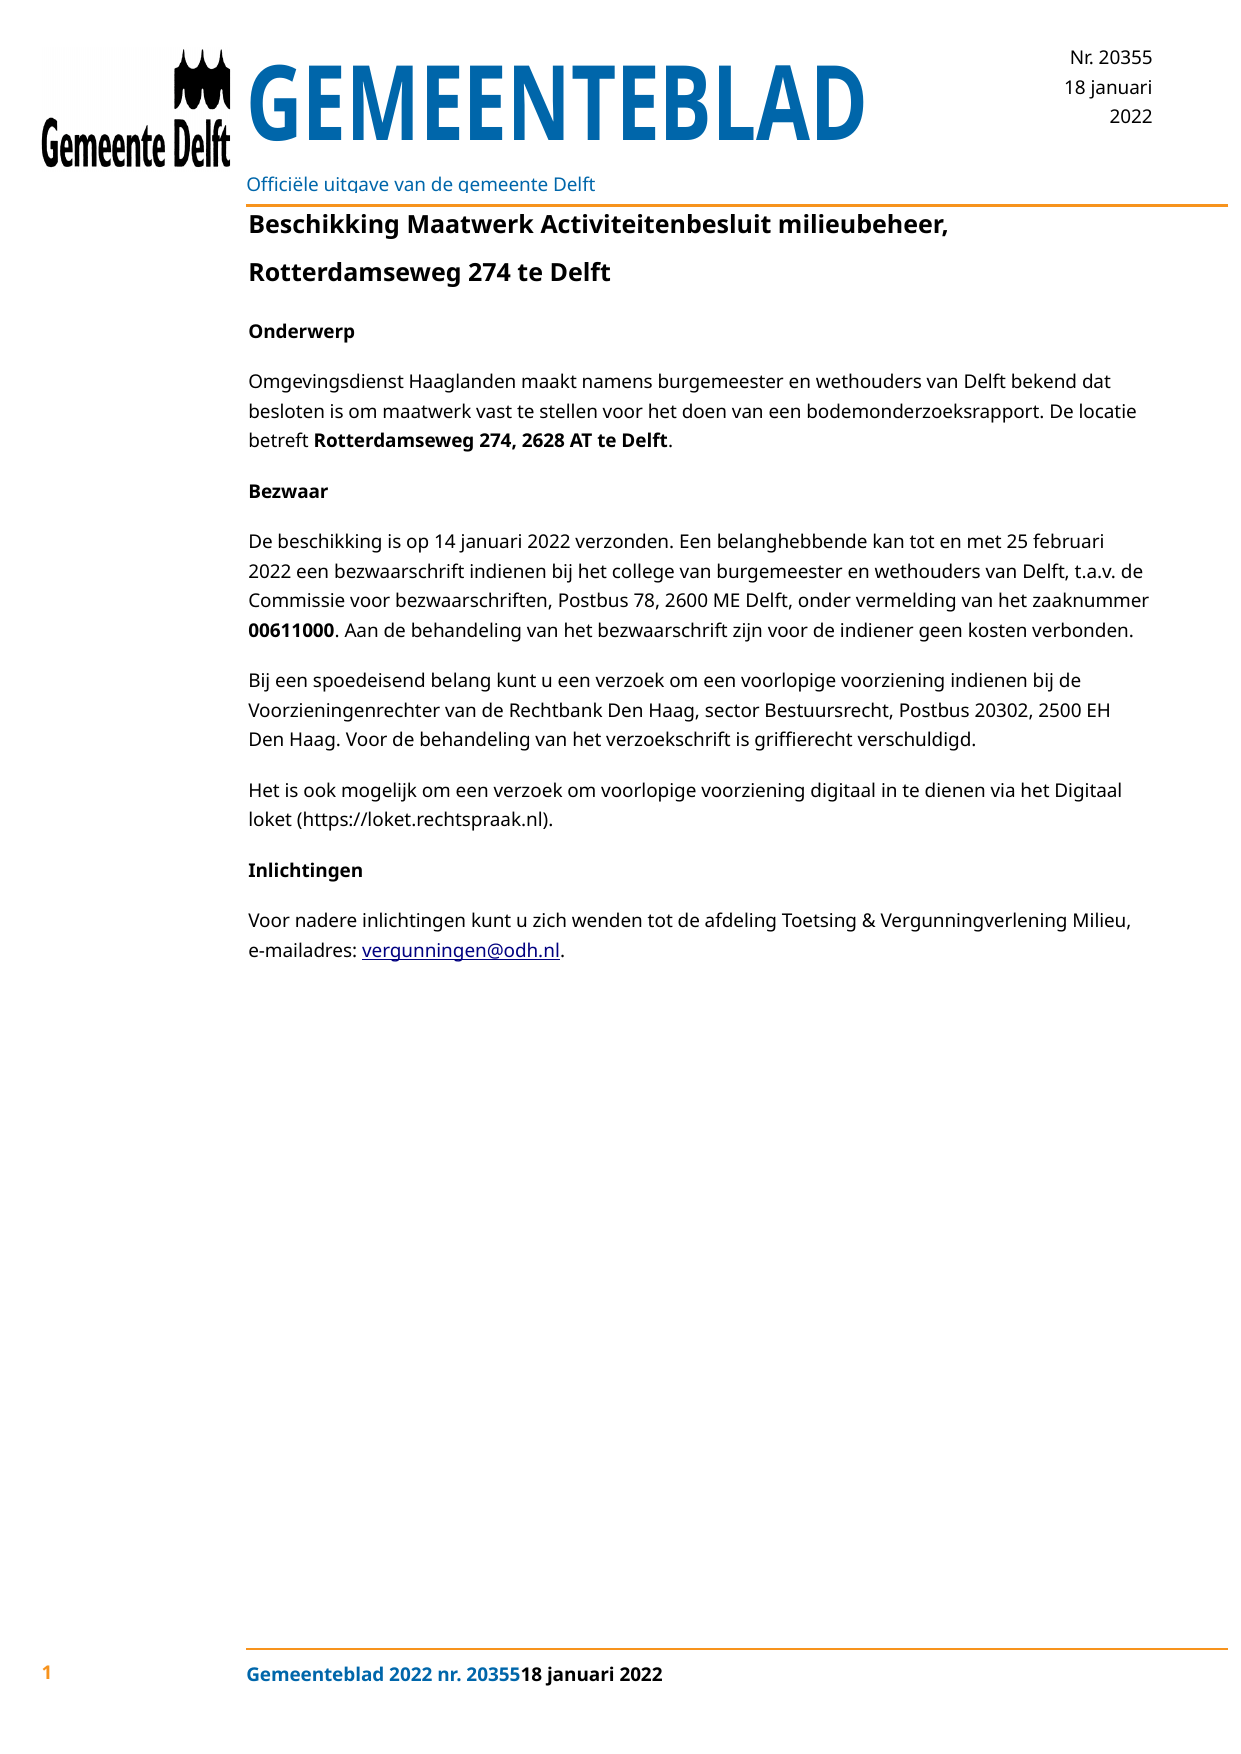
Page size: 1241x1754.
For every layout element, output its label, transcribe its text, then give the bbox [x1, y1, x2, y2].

picture [41, 47, 231, 172]
text Omgevingsdienst Haaglanden maakt namens burgemeester en wethouders van Delft bekend dat besloten is om maatwerk vast te stellen voor het doen van een bodemonderzoeksrapport. De locatie betreft Rotterdamseweg 274, 2628 AT te Delft. [248, 368, 1152, 453]
text Onderwerp [248, 318, 1152, 344]
text Beschikking Maatwerk Activiteitenbesluit milieubeheer, Rotterdamseweg 274 te Delft [248, 207, 1152, 288]
text De beschikking is op 14 januari 2022 verzonden. Een belanghebbende kan tot en met 25 februari 2022 een bezwaarschrift indienen bij het college van burgemeester en wethouders van Delft, t.a.v. de Commissie voor bezwaarschriften, Postbus 78, 2600 ME Delft, onder vermelding van het zaaknummer 00611000. Aan de behandeling van het bezwaarschrift zijn voor de indiener geen kosten verbonden. [248, 528, 1152, 643]
text Voor nadere inlichtingen kunt u zich wenden tot de afdeling Toetsing & Vergunningverlening Milieu, e-mailadres: vergunningen@odh.nl. [248, 907, 1152, 963]
text Het is ook mogelijk om een verzoek om voorlopige voorziening digitaal in te dienen via het Digitaal loket (https://loket.rechtspraak.nl). [248, 777, 1152, 832]
text Inlichtingen [248, 857, 1152, 883]
text Bezwaar [248, 478, 1152, 504]
text Bij een spoedeisend belang kunt u een verzoek om een voorlopige voorziening indienen bij de Voorzieningenrechter van de Rechtbank Den Haag, sector Bestuursrecht, Postbus 20302, 2500 EH Den Haag. Voor de behandeling van het verzoekschrift is griffierecht verschuldigd. [248, 667, 1152, 752]
